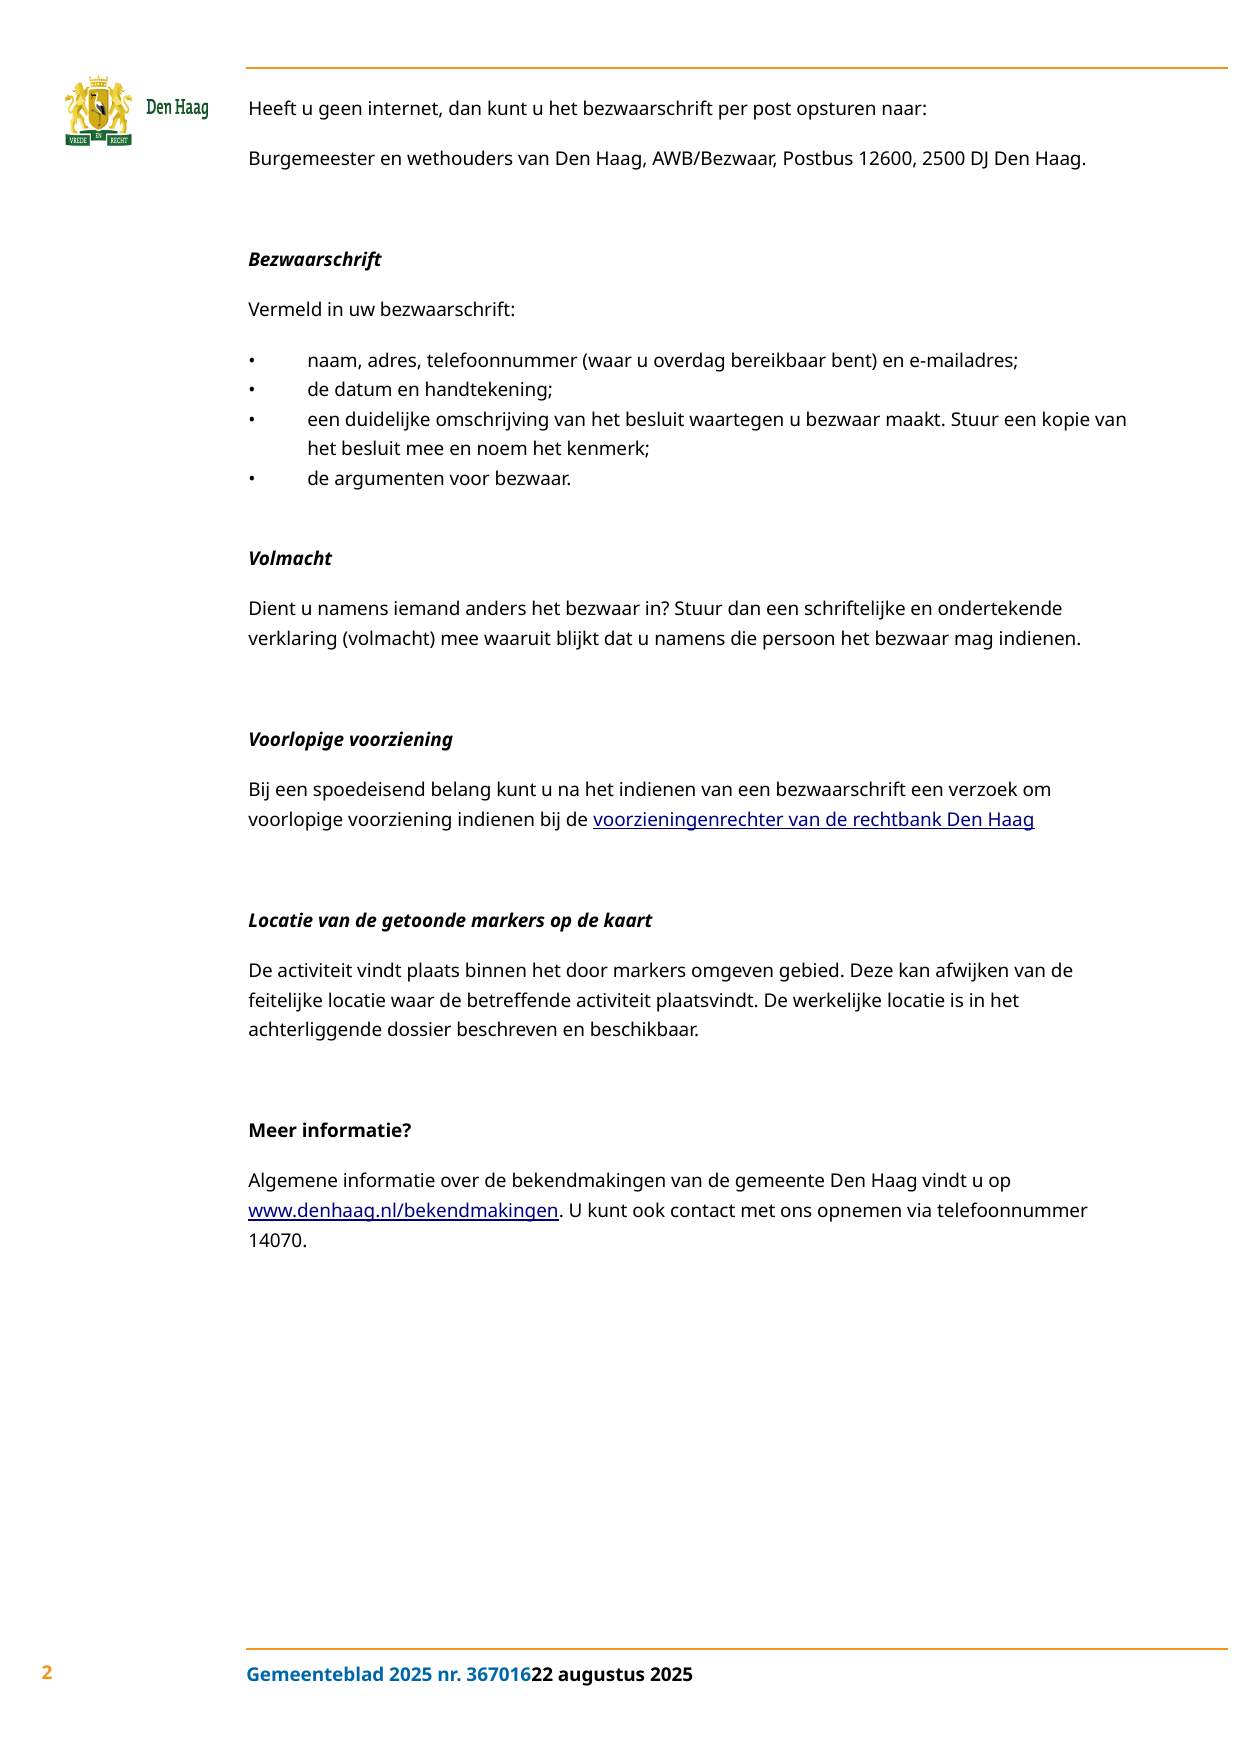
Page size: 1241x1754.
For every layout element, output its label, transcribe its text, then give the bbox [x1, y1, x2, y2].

text Voorlopige voorziening [248, 726, 1152, 752]
list de datum en handtekening; [248, 376, 1152, 402]
list naam, adres, telefoonnummer (waar u overdag bereikbaar bent) en e-mailadres; [248, 347, 1152, 373]
text De activiteit vindt plaats binnen het door markers omgeven gebied. Deze kan afwijken van de feitelijke locatie waar de betreffende activiteit plaatsvindt. De werkelijke locatie is in het achterliggende dossier beschreven en beschikbaar. [248, 957, 1152, 1042]
list een duidelijke omschrijving van het besluit waartegen u bezwaar maakt. Stuur een kopie van het besluit mee en noem het kenmerk; [248, 406, 1152, 461]
text Volmacht [248, 545, 1152, 571]
text Heeft u geen internet, dan kunt u het bezwaarschrift per post opsturen naar: [248, 95, 1152, 121]
text Burgemeester en wethouders van Den Haag, AWB/Bezwaar, Postbus 12600, 2500 DJ Den Haag. [248, 145, 1152, 171]
text Meer informatie? [248, 1117, 1152, 1143]
text Vermeld in uw bezwaarschrift: [248, 296, 1152, 322]
text Bezwaarschrift [248, 246, 1152, 272]
text Bij een spoedeisend belang kunt u na het indienen van een bezwaarschrift een verzoek om voorlopige voorziening indienen bij de voorzieningenrechter van de rechtbank Den Haag [248, 776, 1152, 832]
text Locatie van de getoonde markers op de kaart [248, 907, 1152, 933]
text Dient u namens iemand anders het bezwaar in? Stuur dan een schriftelijke en ondertekende verklaring (volmacht) mee waaruit blijkt dat u namens die persoon het bezwaar mag indienen. [248, 596, 1152, 651]
list de argumenten voor bezwaar. [248, 465, 1152, 491]
text Algemene informatie over de bekendmakingen van de gemeente Den Haag vindt u op www.denhaag.nl/bekendmakingen. U kunt ook contact met ons opnemen via telefoonnummer 14070. [248, 1168, 1152, 1253]
picture [41, 47, 231, 172]
